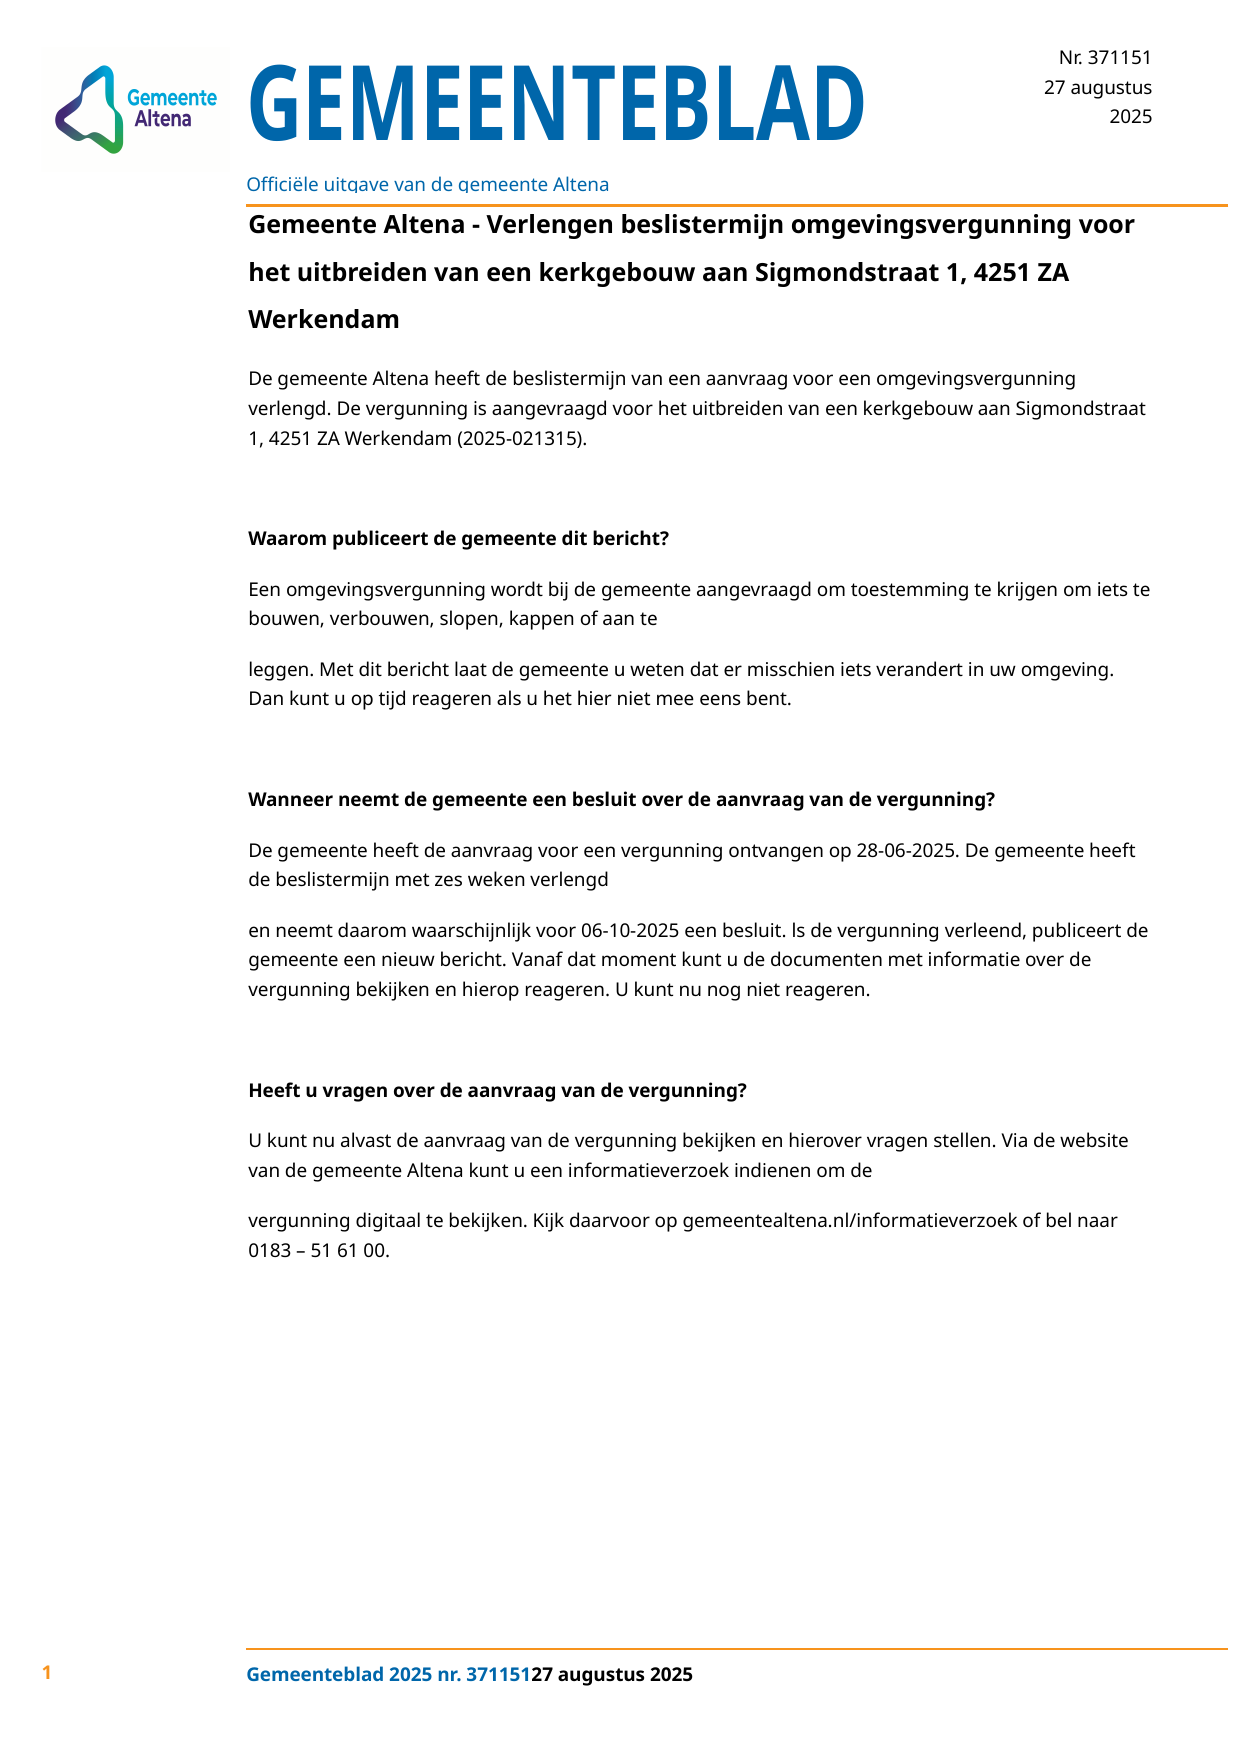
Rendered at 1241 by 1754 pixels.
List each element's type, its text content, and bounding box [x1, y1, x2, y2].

text Gemeente Altena - Verlengen beslistermijn omgevingsvergunning voor het uitbreiden van een kerkgebouw aan Sigmondstraat 1, 4251 ZA Werkendam [248, 207, 1152, 336]
text De gemeente heeft de aanvraag voor een vergunning ontvangen op 28-06-2025. De gemeente heeft de beslistermijn met zes weken verlengd [248, 837, 1152, 892]
text Een omgevingsvergunning wordt bij de gemeente aangevraagd om toestemming te krijgen om iets te bouwen, verbouwen, slopen, kappen of aan te [248, 576, 1152, 631]
text U kunt nu alvast de aanvraag van de vergunning bekijken en hierover vragen stellen. Via de website van de gemeente Altena kunt u een informatieverzoek indienen om de [248, 1127, 1152, 1182]
text De gemeente Altena heeft de beslistermijn van een aanvraag voor een omgevingsvergunning verlengd. De vergunning is aangevraagd voor het uitbreiden van een kerkgebouw aan Sigmondstraat 1, 4251 ZA Werkendam (2025-021315). [248, 366, 1152, 450]
text en neemt daarom waarschijnlijk voor 06-10-2025 een besluit. ls de vergunning verleend, publiceert de gemeente een nieuw bericht. Vanaf dat moment kunt u de documenten met informatie over de vergunning bekijken en hierop reageren. U kunt nu nog niet reageren. [248, 917, 1152, 1002]
text leggen. Met dit bericht laat de gemeente u weten dat er misschien iets verandert in uw omgeving. Dan kunt u op tijd reageren als u het hier niet mee eens bent. [248, 656, 1152, 711]
text vergunning digitaal te bekijken. Kijk daarvoor op gemeentealtena.nl/informatieverzoek of bel naar 0183 – 51 61 00. [248, 1207, 1152, 1262]
text Waarom publiceert de gemeente dit bericht? [248, 526, 1152, 551]
picture [41, 47, 231, 172]
text Wanneer neemt de gemeente een besluit over de aanvraag van de vergunning? [248, 786, 1152, 812]
text Heeft u vragen over de aanvraag van de vergunning? [248, 1077, 1152, 1102]
